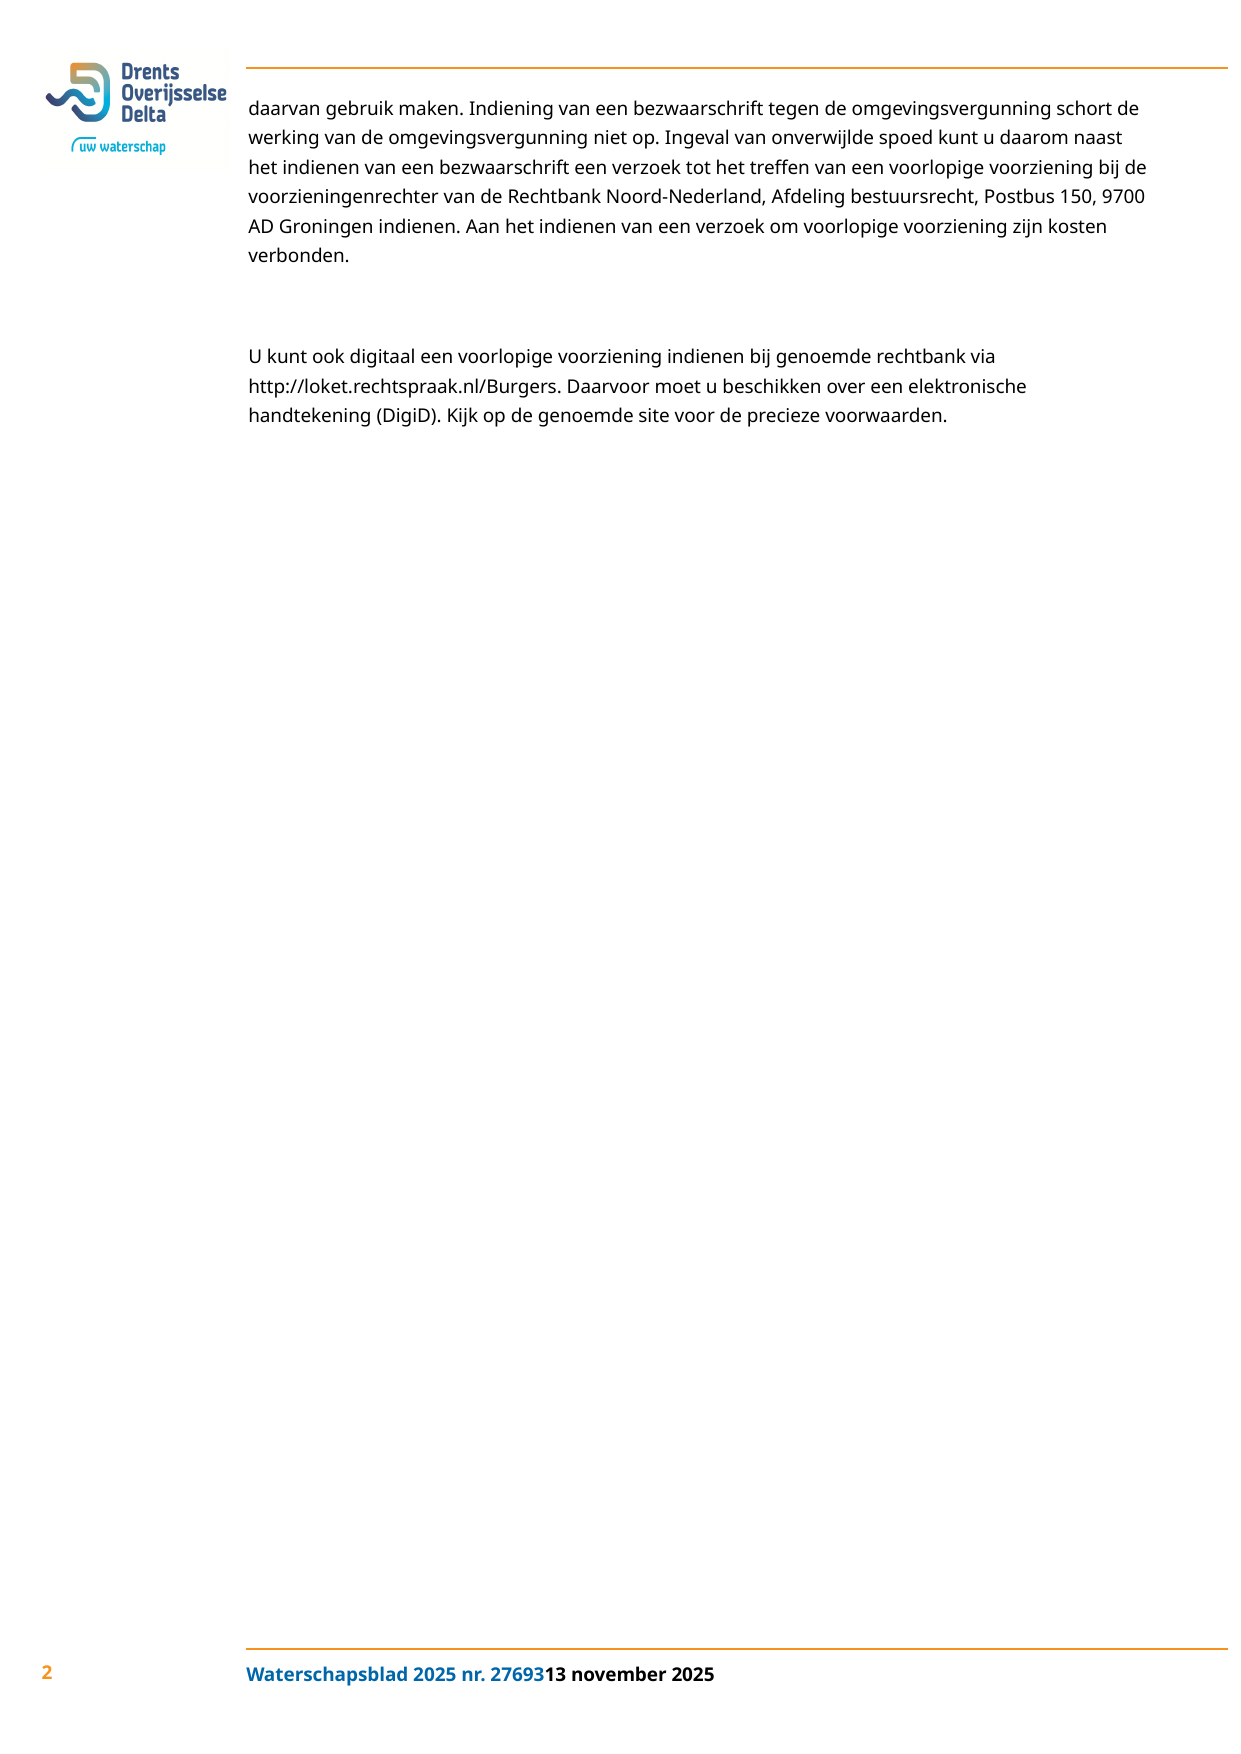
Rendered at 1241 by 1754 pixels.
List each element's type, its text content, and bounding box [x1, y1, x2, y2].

text daarvan gebruik maken. Indiening van een bezwaarschrift tegen de omgevingsvergunning schort de werking van de omgevingsvergunning niet op. Ingeval van onverwijlde spoed kunt u daarom naast het indienen van een bezwaarschrift een verzoek tot het treffen van een voorlopige voorziening bij de voorzieningenrechter van de Rechtbank Noord-Nederland, Afdeling bestuursrecht, Postbus 150, 9700 AD Groningen indienen. Aan het indienen van een verzoek om voorlopige voorziening zijn kosten verbonden. [248, 95, 1152, 268]
text U kunt ook digitaal een voorlopige voorziening indienen bij genoemde rechtbank via http://loket.rechtspraak.nl/Burgers. Daarvoor moet u beschikken over een elektronische handtekening (DigiD). Kijk op de genoemde site voor de precieze voorwaarden. [248, 343, 1152, 428]
picture [41, 47, 231, 172]
